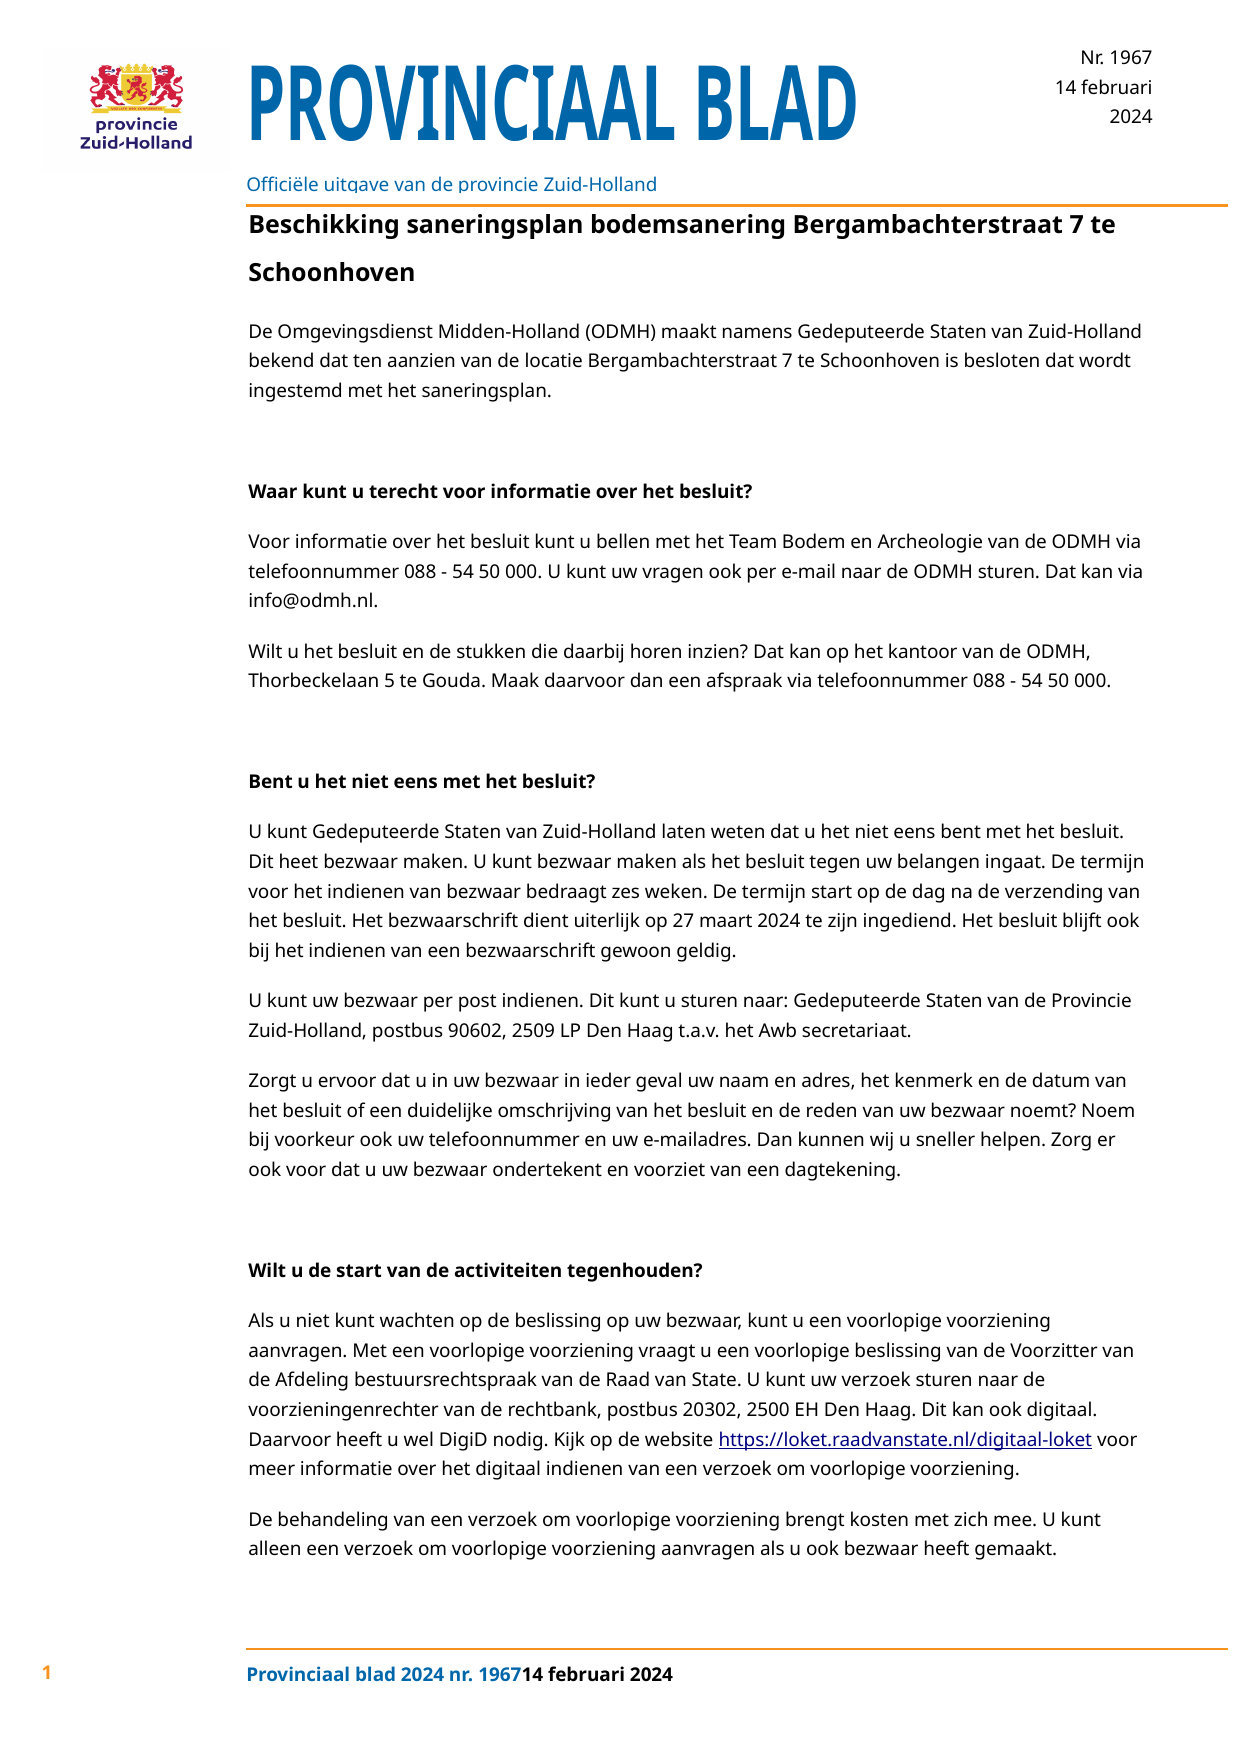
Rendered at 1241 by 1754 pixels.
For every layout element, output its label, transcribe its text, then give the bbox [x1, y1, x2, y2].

text Zorgt u ervoor dat u in uw bezwaar in ieder geval uw naam en adres, het kenmerk en de datum van het besluit of een duidelijke omschrijving van het besluit en de reden van uw bezwaar noemt? Noem bij voorkeur ook uw telefoonnummer en uw e-mailadres. Dan kunnen wij u sneller helpen. Zorg er ook voor dat u uw bezwaar ondertekent en voorziet van een dagtekening. [248, 1067, 1152, 1182]
text Wilt u de start van de activiteiten tegenhouden? [248, 1257, 1152, 1283]
text De behandeling van een verzoek om voorlopige voorziening brengt kosten met zich mee. U kunt alleen een verzoek om voorlopige voorziening aanvragen als u ook bezwaar heeft gemaakt. [248, 1506, 1152, 1561]
text De Omgevingsdienst Midden-Holland (ODMH) maakt namens Gedeputeerde Staten van Zuid-Holland bekend dat ten aanzien van de locatie Bergambachterstraat 7 te Schoonhoven is besloten dat wordt ingestemd met het saneringsplan. [248, 318, 1152, 403]
text U kunt Gedeputeerde Staten van Zuid-Holland laten weten dat u het niet eens bent met het besluit. Dit heet bezwaar maken. U kunt bezwaar maken als het besluit tegen uw belangen ingaat. De termijn voor het indienen van bezwaar bedraagt zes weken. De termijn start op de dag na de verzending van het besluit. Het bezwaarschrift dient uiterlijk op 27 maart 2024 te zijn ingediend. Het besluit blijft ook bij het indienen van een bezwaarschrift gewoon geldig. [248, 819, 1152, 963]
text Bent u het niet eens met het besluit? [248, 768, 1152, 794]
text Voor informatie over het besluit kunt u bellen met het Team Bodem en Archeologie van de ODMH via telefoonnummer 088 - 54 50 000. U kunt uw vragen ook per e-mail naar de ODMH sturen. Dat kan via info@odmh.nl. [248, 528, 1152, 613]
text Als u niet kunt wachten op de beslissing op uw bezwaar, kunt u een voorlopige voorziening aanvragen. Met een voorlopige voorziening vraagt u een voorlopige beslissing van de Voorzitter van de Afdeling bestuursrechtspraak van de Raad van State. U kunt uw verzoek sturen naar de voorzieningenrechter van de rechtbank, postbus 20302, 2500 EH Den Haag. Dit kan ook digitaal. Daarvoor heeft u wel DigiD nodig. Kijk op de website https://loket.raadvanstate.nl/digitaal-loket voor meer informatie over het digitaal indienen van een verzoek om voorlopige voorziening. [248, 1307, 1152, 1481]
text U kunt uw bezwaar per post indienen. Dit kunt u sturen naar: Gedeputeerde Staten van de Provincie Zuid-Holland, postbus 90602, 2509 LP Den Haag t.a.v. het Awb secretariaat. [248, 987, 1152, 1043]
text Wilt u het besluit en de stukken die daarbij horen inzien? Dat kan op het kantoor van de ODMH, Thorbeckelaan 5 te Gouda. Maak daarvoor dan een afspraak via telefoonnummer 088 - 54 50 000. [248, 638, 1152, 693]
picture [41, 47, 231, 172]
text Beschikking saneringsplan bodemsanering Bergambachterstraat 7 te Schoonhoven [248, 207, 1152, 288]
text Waar kunt u terecht voor informatie over het besluit? [248, 478, 1152, 504]
